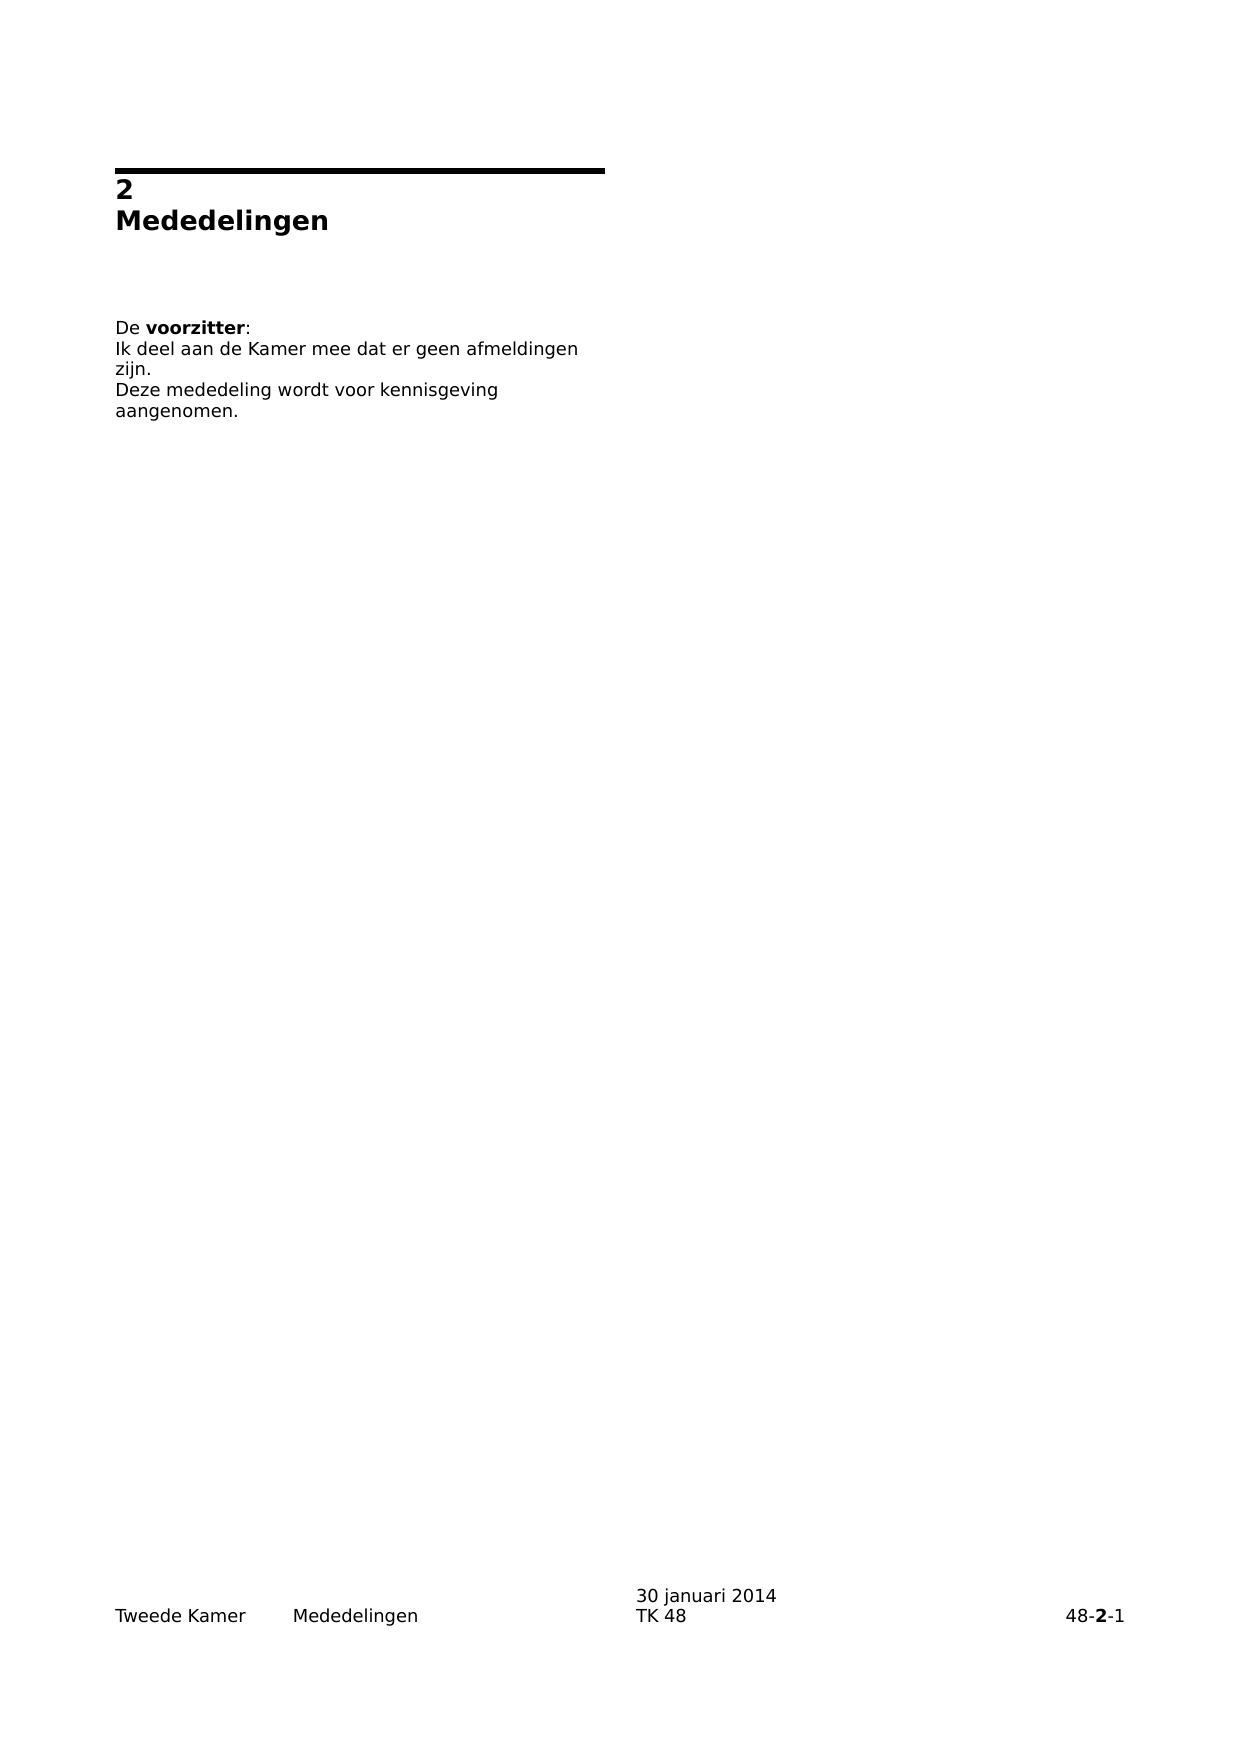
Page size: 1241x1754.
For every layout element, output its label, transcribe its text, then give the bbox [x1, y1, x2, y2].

title 2 Mededelingen [115, 174, 605, 237]
text Ik deel aan de Kamer mee dat er geen afmeldingen zijn. [115, 338, 605, 380]
text Deze mededeling wordt voor kennisgeving aangenomen. [115, 380, 605, 422]
text De voorzitter: [115, 318, 605, 338]
